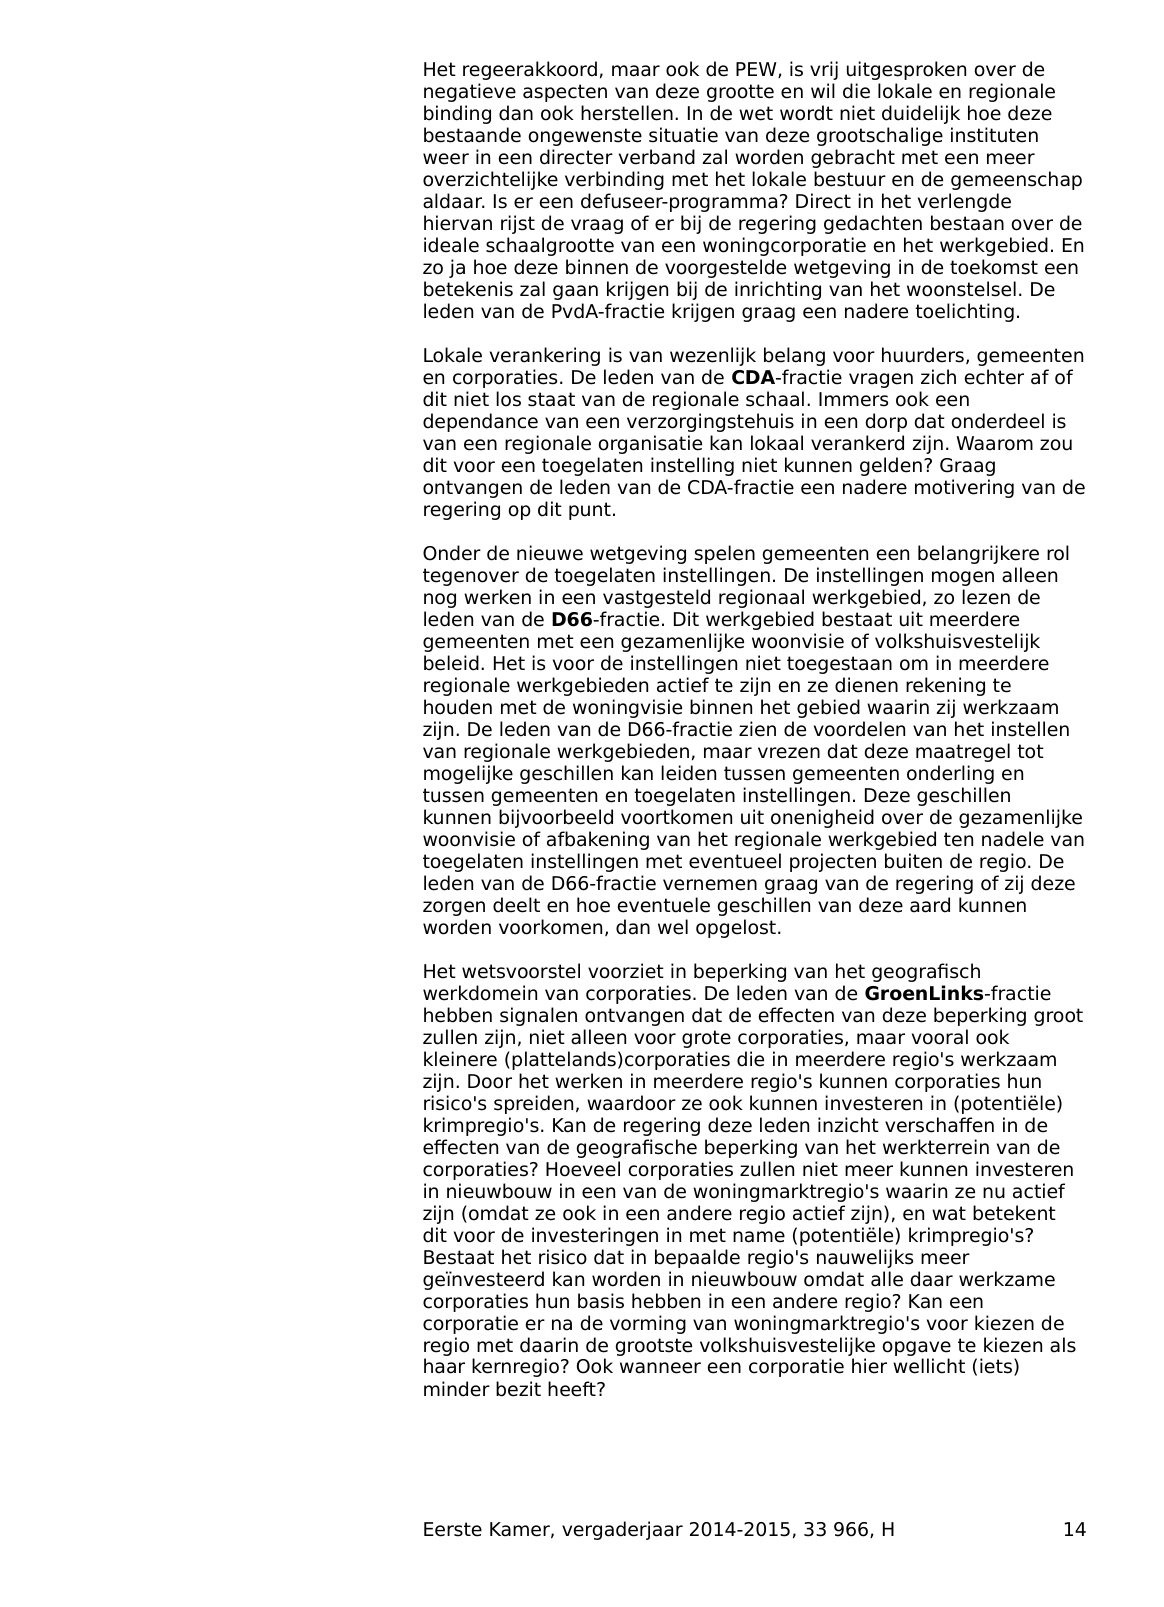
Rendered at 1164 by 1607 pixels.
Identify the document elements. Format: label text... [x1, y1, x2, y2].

text Lokale verankering is van wezenlijk belang voor huurders, gemeenten en corporaties. De leden van de CDA-fractie vragen zich echter af of dit niet los staat van de regionale schaal. Immers ook een dependance van een verzorgingstehuis in een dorp dat onderdeel is van een regionale organisatie kan lokaal verankerd zijn. Waarom zou dit voor een toegelaten instelling niet kunnen gelden? Graag ontvangen de leden van de CDA-fractie een nadere motivering van de regering op dit punt. [422, 345, 1087, 521]
text Onder de nieuwe wetgeving spelen gemeenten een belangrijkere rol tegenover de toegelaten instellingen. De instellingen mogen alleen nog werken in een vastgesteld regionaal werkgebied, zo lezen de leden van de D66-fractie. Dit werkgebied bestaat uit meerdere gemeenten met een gezamenlijke woonvisie of volkshuisvestelijk beleid. Het is voor de instellingen niet toegestaan om in meerdere regionale werkgebieden actief te zijn en ze dienen rekening te houden met de woningvisie binnen het gebied waarin zij werkzaam zijn. De leden van de D66-fractie zien de voordelen van het instellen van regionale werkgebieden, maar vrezen dat deze maatregel tot mogelijke geschillen kan leiden tussen gemeenten onderling en tussen gemeenten en toegelaten instellingen. Deze geschillen kunnen bijvoorbeeld voortkomen uit onenigheid over de gezamenlijke woonvisie of afbakening van het regionale werkgebied ten nadele van toegelaten instellingen met eventueel projecten buiten de regio. De leden van de D66-fractie vernemen graag van de regering of zij deze zorgen deelt en hoe eventuele geschillen van deze aard kunnen worden voorkomen, dan wel opgelost. [422, 543, 1087, 939]
text Het wetsvoorstel voorziet in beperking van het geografisch werkdomein van corporaties. De leden van de GroenLinks-fractie hebben signalen ontvangen dat de effecten van deze beperking groot zullen zijn, niet alleen voor grote corporaties, maar vooral ook kleinere (plattelands)corporaties die in meerdere regio's werkzaam zijn. Door het werken in meerdere regio's kunnen corporaties hun risico's spreiden, waardoor ze ook kunnen investeren in (potentiële) krimpregio's. Kan de regering deze leden inzicht verschaffen in de effecten van de geografische beperking van het werkterrein van de corporaties? Hoeveel corporaties zullen niet meer kunnen investeren in nieuwbouw in een van de woningmarktregio's waarin ze nu actief zijn (omdat ze ook in een andere regio actief zijn), en wat betekent dit voor de investeringen in met name (potentiële) krimpregio's? Bestaat het risico dat in bepaalde regio's nauwelijks meer geïnvesteerd kan worden in nieuwbouw omdat alle daar werkzame corporaties hun basis hebben in een andere regio? Kan een corporatie er na de vorming van woningmarktregio's voor kiezen de regio met daarin de grootste volkshuisvestelijke opgave te kiezen als haar kernregio? Ook wanneer een corporatie hier wellicht (iets) minder bezit heeft? [422, 961, 1087, 1400]
text Het regeerakkoord, maar ook de PEW, is vrij uitgesproken over de negatieve aspecten van deze grootte en wil die lokale en regionale binding dan ook herstellen. In de wet wordt niet duidelijk hoe deze bestaande ongewenste situatie van deze grootschalige instituten weer in een directer verband zal worden gebracht met een meer overzichtelijke verbinding met het lokale bestuur en de gemeenschap aldaar. Is er een defuseer-programma? Direct in het verlengde hiervan rijst de vraag of er bij de regering gedachten bestaan over de ideale schaalgrootte van een woningcorporatie en het werkgebied. En zo ja hoe deze binnen de voorgestelde wetgeving in de toekomst een betekenis zal gaan krijgen bij de inrichting van het woonstelsel. De leden van de PvdA-fractie krijgen graag een nadere toelichting. [422, 59, 1087, 323]
